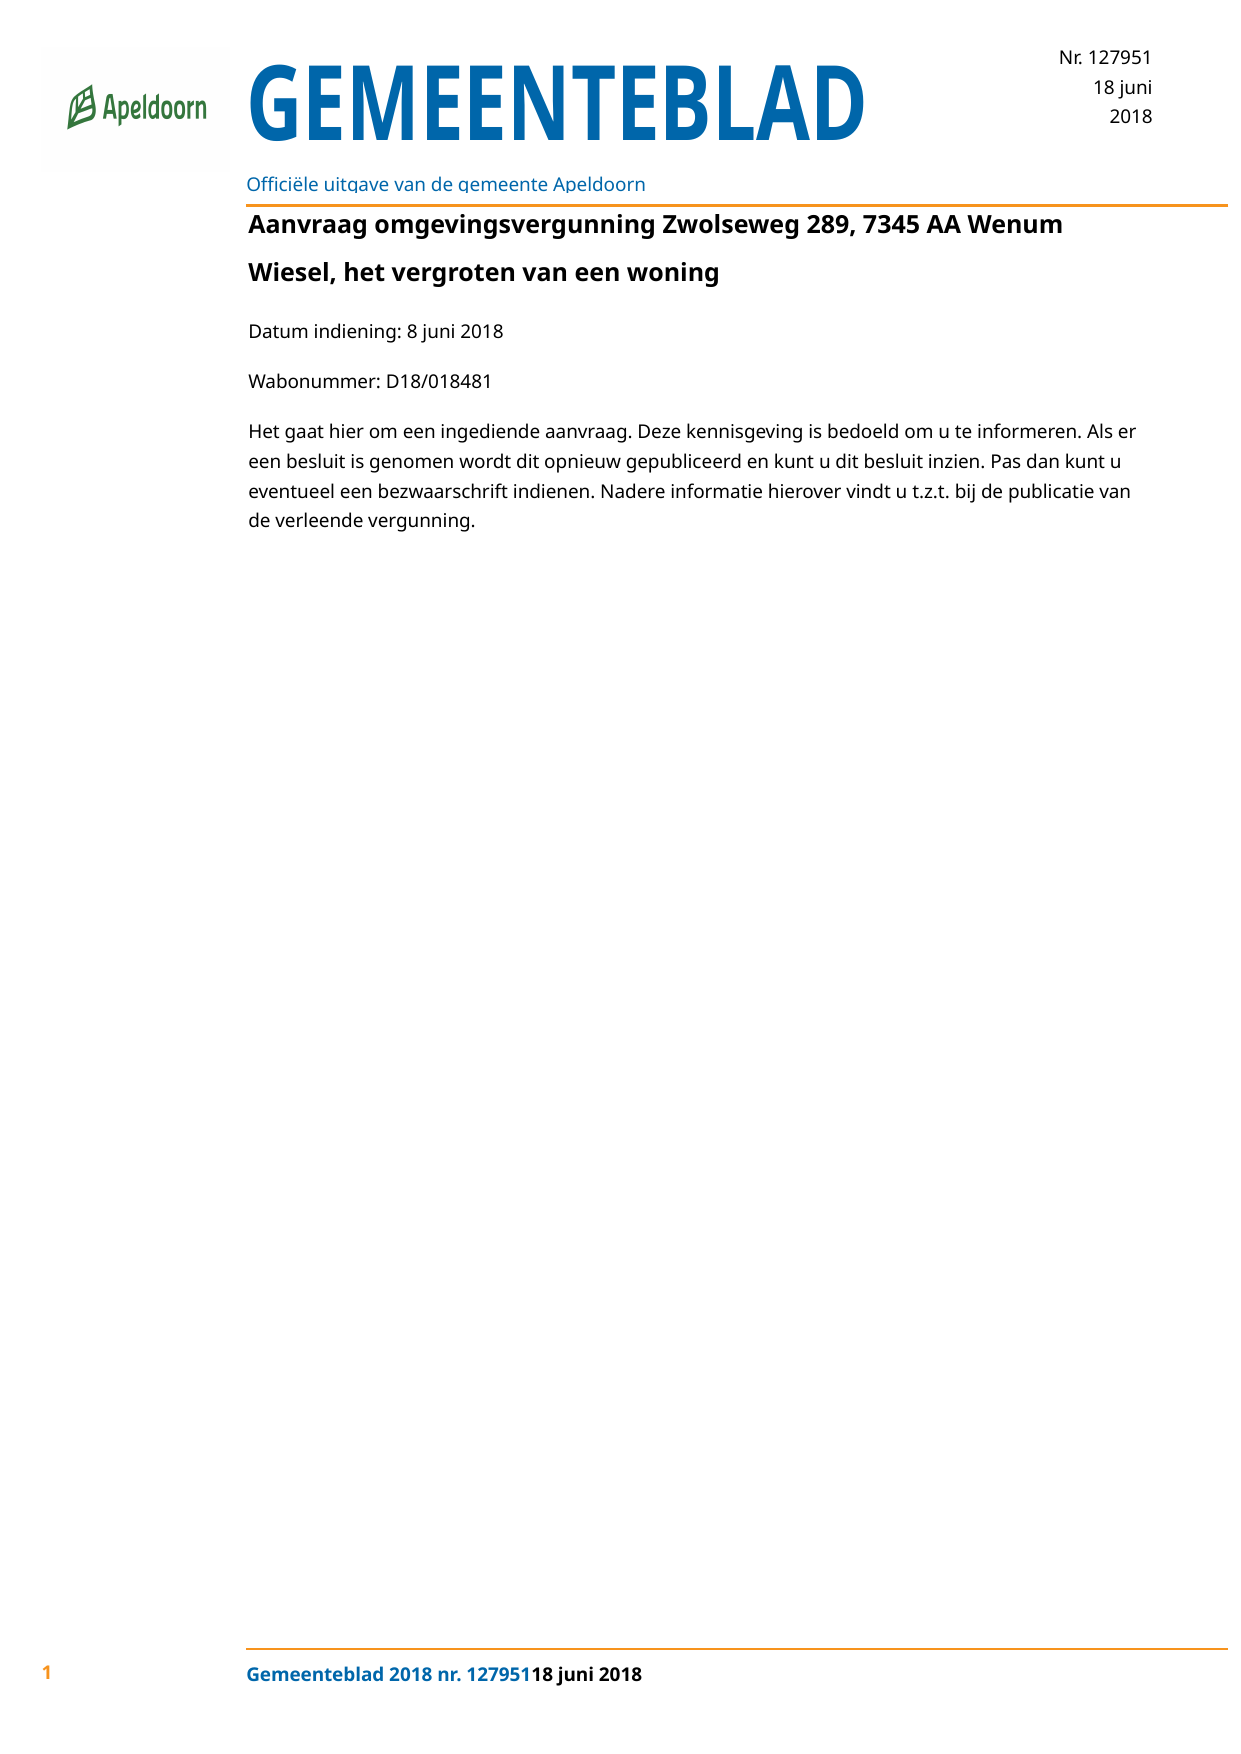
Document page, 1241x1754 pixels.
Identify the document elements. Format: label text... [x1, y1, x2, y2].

text Aanvraag omgevingsvergunning Zwolseweg 289, 7345 AA Wenum Wiesel, het vergroten van een woning [248, 207, 1152, 288]
picture [41, 47, 231, 172]
text Het gaat hier om een ingediende aanvraag. Deze kennisgeving is bedoeld om u te informeren. Als er een besluit is genomen wordt dit opnieuw gepubliceerd en kunt u dit besluit inzien. Pas dan kunt u eventueel een bezwaarschrift indienen. Nadere informatie hierover vindt u t.z.t. bij de publicatie van de verleende vergunning. [248, 419, 1152, 533]
text Datum indiening: 8 juni 2018 [248, 318, 1152, 344]
text Wabonummer: D18/018481 [248, 368, 1152, 394]
